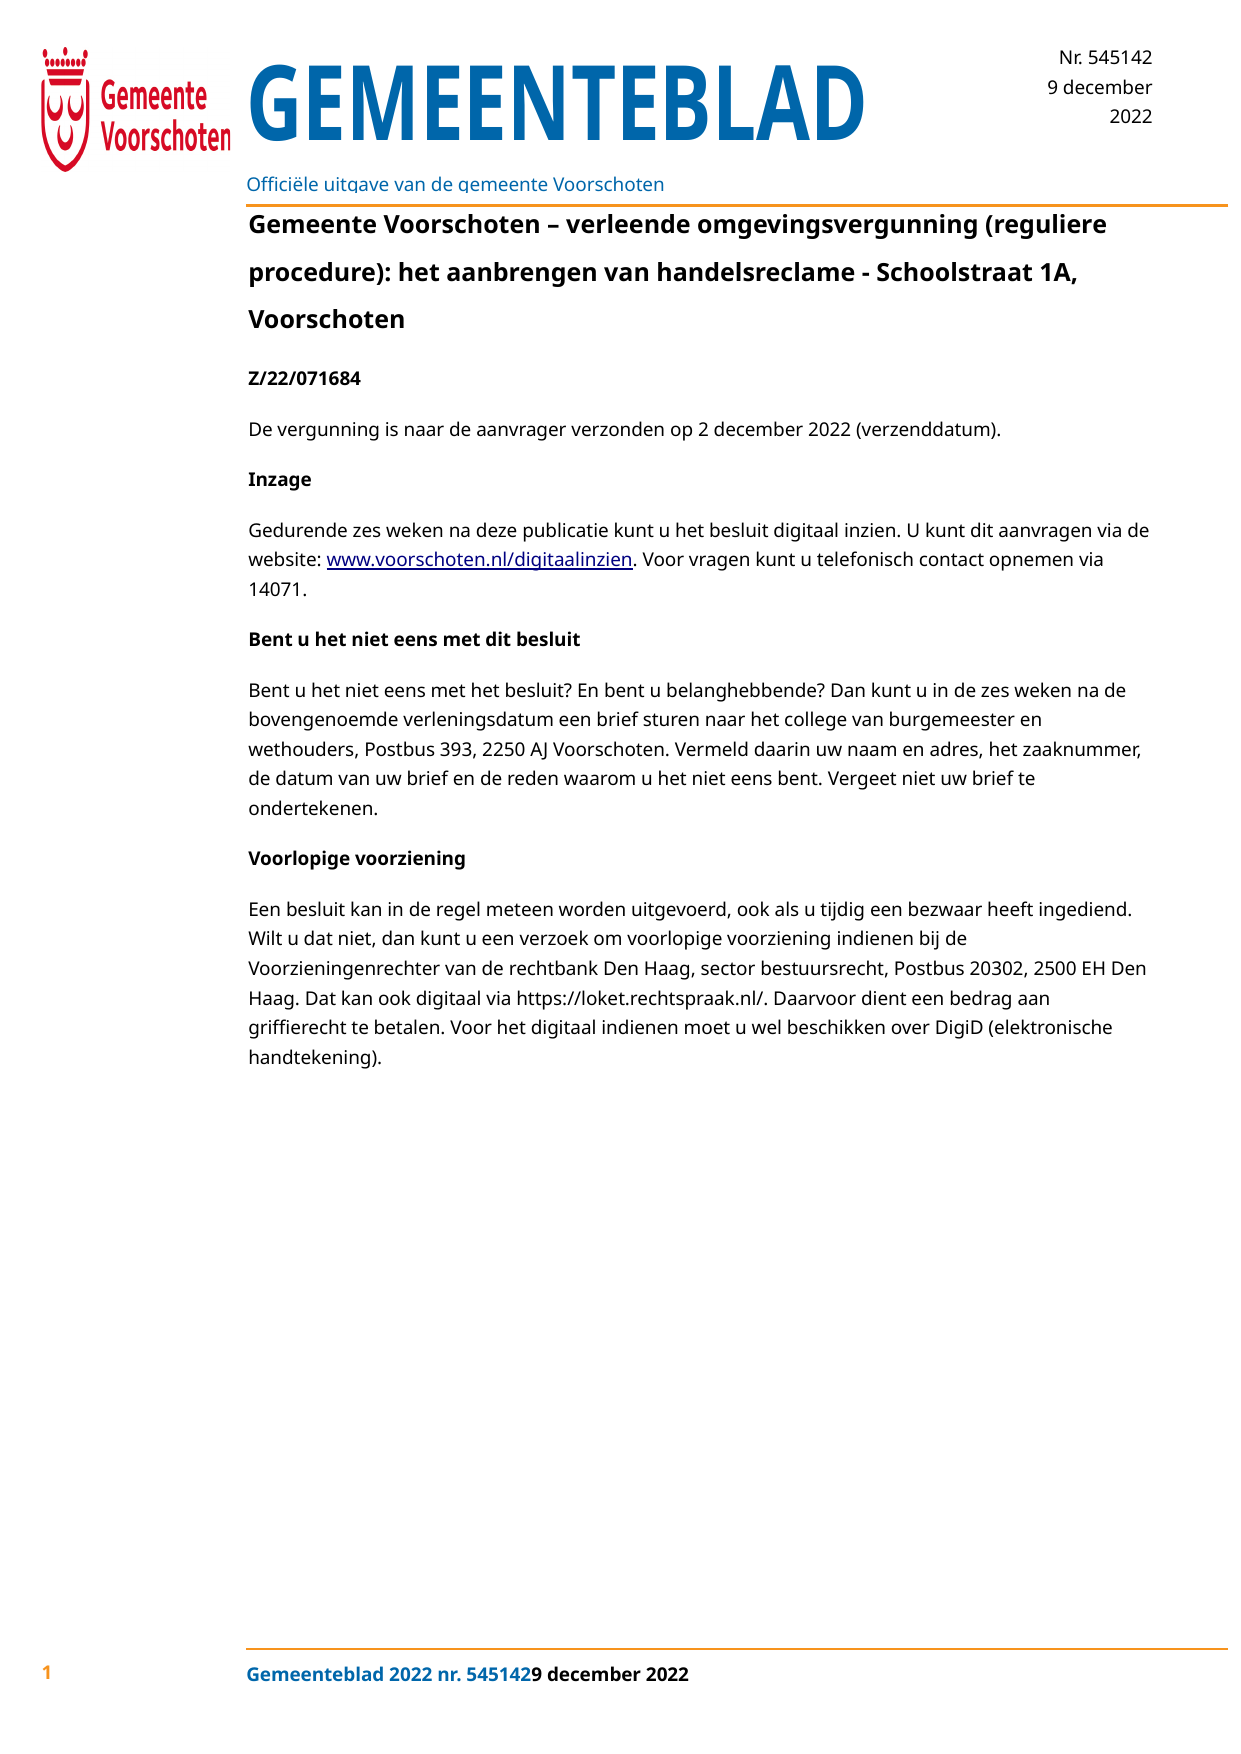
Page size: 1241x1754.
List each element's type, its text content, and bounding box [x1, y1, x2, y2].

text Bent u het niet eens met dit besluit [248, 626, 1152, 652]
text Voorlopige voorziening [248, 846, 1152, 871]
text Gemeente Voorschoten – verleende omgevingsvergunning (reguliere procedure): het aanbrengen van handelsreclame - Schoolstraat 1A, Voorschoten [248, 207, 1152, 336]
picture [41, 47, 231, 172]
text De vergunning is naar de aanvrager verzonden op 2 december 2022 (verzenddatum). [248, 416, 1152, 442]
text Gedurende zes weken na deze publicatie kunt u het besluit digitaal inzien. U kunt dit aanvragen via de website: www.voorschoten.nl/digitaalinzien. Voor vragen kunt u telefonisch contact opnemen via 14071. [248, 517, 1152, 602]
text Inzage [248, 466, 1152, 492]
text Een besluit kan in de regel meteen worden uitgevoerd, ook als u tijdig een bezwaar heeft ingediend. Wilt u dat niet, dan kunt u een verzoek om voorlopige voorziening indienen bij de Voorzieningenrechter van de rechtbank Den Haag, sector bestuursrecht, Postbus 20302, 2500 EH Den Haag. Dat kan ook digitaal via https://loket.rechtspraak.nl/. Daarvoor dient een bedrag aan griffierecht te betalen. Voor het digitaal indienen moet u wel beschikken over DigiD (elektronische handtekening). [248, 896, 1152, 1069]
text Z/22/071684 [248, 366, 1152, 391]
text Bent u het niet eens met het besluit? En bent u belanghebbende? Dan kunt u in de zes weken na de bovengenoemde verleningsdatum een brief sturen naar het college van burgemeester en wethouders, Postbus 393, 2250 AJ Voorschoten. Vermeld daarin uw naam en adres, het zaaknummer, de datum van uw brief en de reden waarom u het niet eens bent. Vergeet niet uw brief te ondertekenen. [248, 677, 1152, 821]
